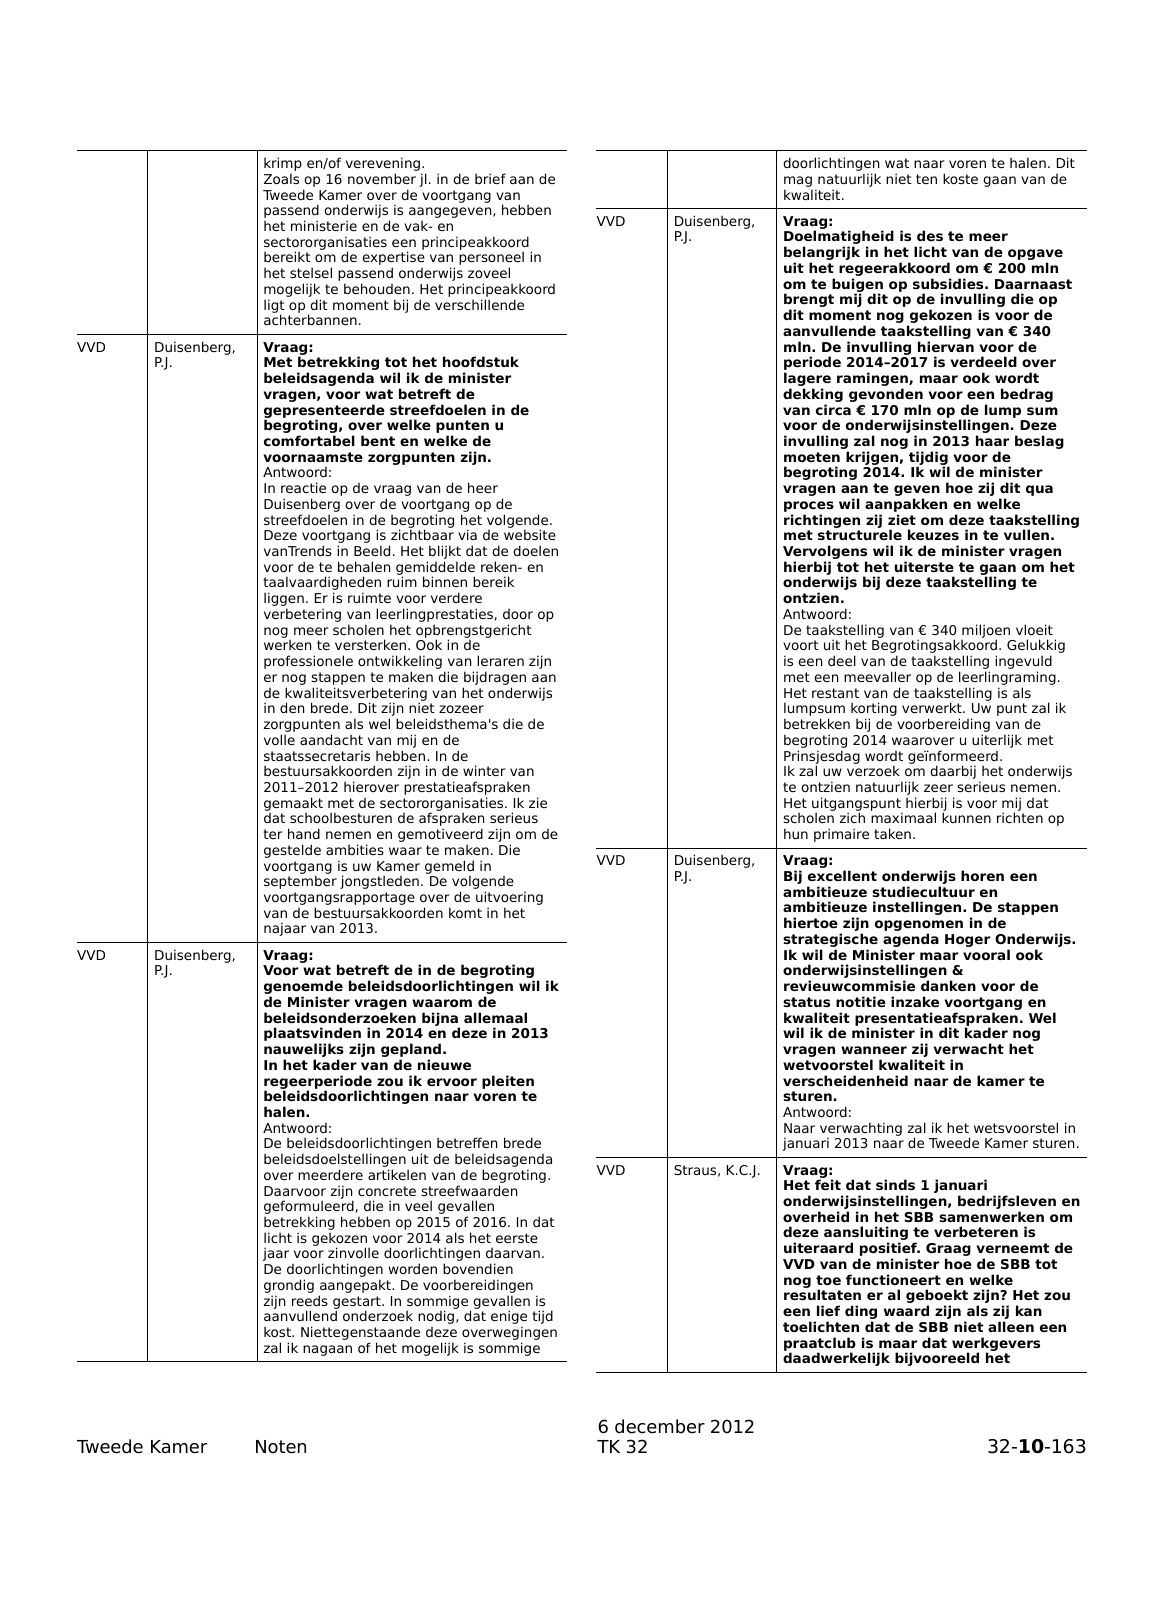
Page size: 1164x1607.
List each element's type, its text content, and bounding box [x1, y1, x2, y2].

table_cell Vraag: Bij excellent onderwijs horen een ambitieuze studiecultuur en ambitieuze instellingen. De stappen hiertoe zijn opgenomen in de strategische agenda Hoger Onderwijs. Ik wil de Minister maar vooral ook onderwijsinstellingen & revieuwcommisie danken voor de status notitie inzake voortgang en kwaliteit presentatieafspraken. Wel wil ik de minister in dit kader nog vragen wanneer zij verwacht het wetvoorstel kwaliteit in verscheidenheid naar de kamer te sturen. Antwoord: Naar verwachting zal ik het wetsvoorstel in januari 2013 naar de Tweede Kamer sturen. [777, 849, 1087, 1157]
table_cell krimp en/of verevening. Zoals op 16 november jl. in de brief aan de Tweede Kamer over de voortgang van passend onderwijs is aangegeven, hebben het ministerie en de vak- en sectororganisaties een principeakkoord bereikt om de expertise van personeel in het stelsel passend onderwijs zoveel mogelijk te behouden. Het principeakkoord ligt op dit moment bij de verschillende achterbannen. [258, 151, 567, 334]
table_cell VVD [77, 943, 147, 1361]
table_cell VVD [596, 849, 667, 1157]
table_cell Straus, K.C.J. [668, 1158, 776, 1372]
table_cell VVD [77, 335, 147, 942]
table_cell VVD [596, 1158, 667, 1372]
table_cell Duisenberg, P.J. [668, 849, 776, 1157]
table_cell [668, 151, 776, 208]
table_cell Vraag: Doelmatigheid is des te meer belangrijk in het licht van de opgave uit het regeerakkoord om € 200 mln om te buigen op subsidies. Daarnaast brengt mij dit op de invulling die op dit moment nog gekozen is voor de aanvullende taakstelling van € 340 mln. De invulling hiervan voor de periode 2014–2017 is verdeeld over lagere ramingen, maar ook wordt dekking gevonden voor een bedrag van circa € 170 mln op de lump sum voor de onderwijsinstellingen. Deze invulling zal nog in 2013 haar beslag moeten krijgen, tijdig voor de begroting 2014. Ik wil de minister vragen aan te geven hoe zij dit qua proces wil aanpakken en welke richtingen zij ziet om deze taakstelling met structurele keuzes in te vullen. Vervolgens wil ik de minister vragen hierbij tot het uiterste te gaan om het onderwijs bij deze taakstelling te ontzien. Antwoord: De taakstelling van € 340 miljoen vloeit voort uit het Begrotingsakkoord. Gelukkig is een deel van de taakstelling ingevuld met een meevaller op de leerlingraming. Het restant van de taakstelling is als lumpsum korting verwerkt. Uw punt zal ik betrekken bij de voorbereiding van de begroting 2014 waarover u uiterlijk met Prinsjesdag wordt geïnformeerd. Ik zal uw verzoek om daarbij het onderwijs te ontzien natuurlijk zeer serieus nemen. Het uitgangspunt hierbij is voor mij dat scholen zich maximaal kunnen richten op hun primaire taken. [777, 209, 1087, 847]
table_cell Vraag: Voor wat betreft de in de begroting genoemde beleidsdoorlichtingen wil ik de Minister vragen waarom de beleidsonderzoeken bijna allemaal plaatsvinden in 2014 en deze in 2013 nauwelijks zijn gepland. In het kader van de nieuwe regeerperiode zou ik ervoor pleiten beleidsdoorlichtingen naar voren te halen. Antwoord: De beleidsdoorlichtingen betreffen brede beleidsdoelstellingen uit de beleidsagenda over meerdere artikelen van de begroting. Daarvoor zijn concrete streefwaarden geformuleerd, die in veel gevallen betrekking hebben op 2015 of 2016. In dat licht is gekozen voor 2014 als het eerste jaar voor zinvolle doorlichtingen daarvan. De doorlichtingen worden bovendien grondig aangepakt. De voorbereidingen zijn reeds gestart. In sommige gevallen is aanvullend onderzoek nodig, dat enige tijd kost. Niettegenstaande deze overwegingen zal ik nagaan of het mogelijk is sommige [258, 943, 567, 1361]
table_cell Duisenberg, P.J. [148, 943, 257, 1361]
table_cell [596, 151, 667, 208]
table_cell Duisenberg, P.J. [668, 209, 776, 847]
table_cell VVD [596, 209, 667, 847]
table_cell [148, 151, 257, 334]
table_cell Vraag: Het feit dat sinds 1 januari onderwijsinstellingen, bedrijfsleven en overheid in het SBB samenwerken om deze aansluiting te verbeteren is uiteraard positief. Graag verneemt de VVD van de minister hoe de SBB tot nog toe functioneert en welke resultaten er al geboekt zijn? Het zou een lief ding waard zijn als zij kan toelichten dat de SBB niet alleen een praatclub is maar dat werkgevers daadwerkelijk bijvooreeld het [777, 1158, 1087, 1372]
table_cell Vraag: Met betrekking tot het hoofdstuk beleidsagenda wil ik de minister vragen, voor wat betreft de gepresenteerde streefdoelen in de begroting, over welke punten u comfortabel bent en welke de voornaamste zorgpunten zijn. Antwoord: In reactie op de vraag van de heer Duisenberg over de voortgang op de streefdoelen in de begroting het volgende. Deze voortgang is zichtbaar via de website vanTrends in Beeld. Het blijkt dat de doelen voor de te behalen gemiddelde reken- en taalvaardigheden ruim binnen bereik liggen. Er is ruimte voor verdere verbetering van leerlingprestaties, door op nog meer scholen het opbrengstgericht werken te versterken. Ook in de professionele ontwikkeling van leraren zijn er nog stappen te maken die bijdragen aan de kwaliteitsverbetering van het onderwijs in den brede. Dit zijn niet zozeer zorgpunten als wel beleidsthema's die de volle aandacht van mij en de staatssecretaris hebben. In de bestuursakkoorden zijn in de winter van 2011–2012 hierover prestatieafspraken gemaakt met de sectororganisaties. Ik zie dat schoolbesturen de afspraken serieus ter hand nemen en gemotiveerd zijn om de gestelde ambities waar te maken. Die voortgang is uw Kamer gemeld in september jongstleden. De volgende voortgangsrapportage over de uitvoering van de bestuursakkoorden komt in het najaar van 2013. [258, 335, 567, 942]
table_cell [77, 151, 147, 334]
table_cell doorlichtingen wat naar voren te halen. Dit mag natuurlijk niet ten koste gaan van de kwaliteit. [777, 151, 1087, 208]
table_cell Duisenberg, P.J. [148, 335, 257, 942]
